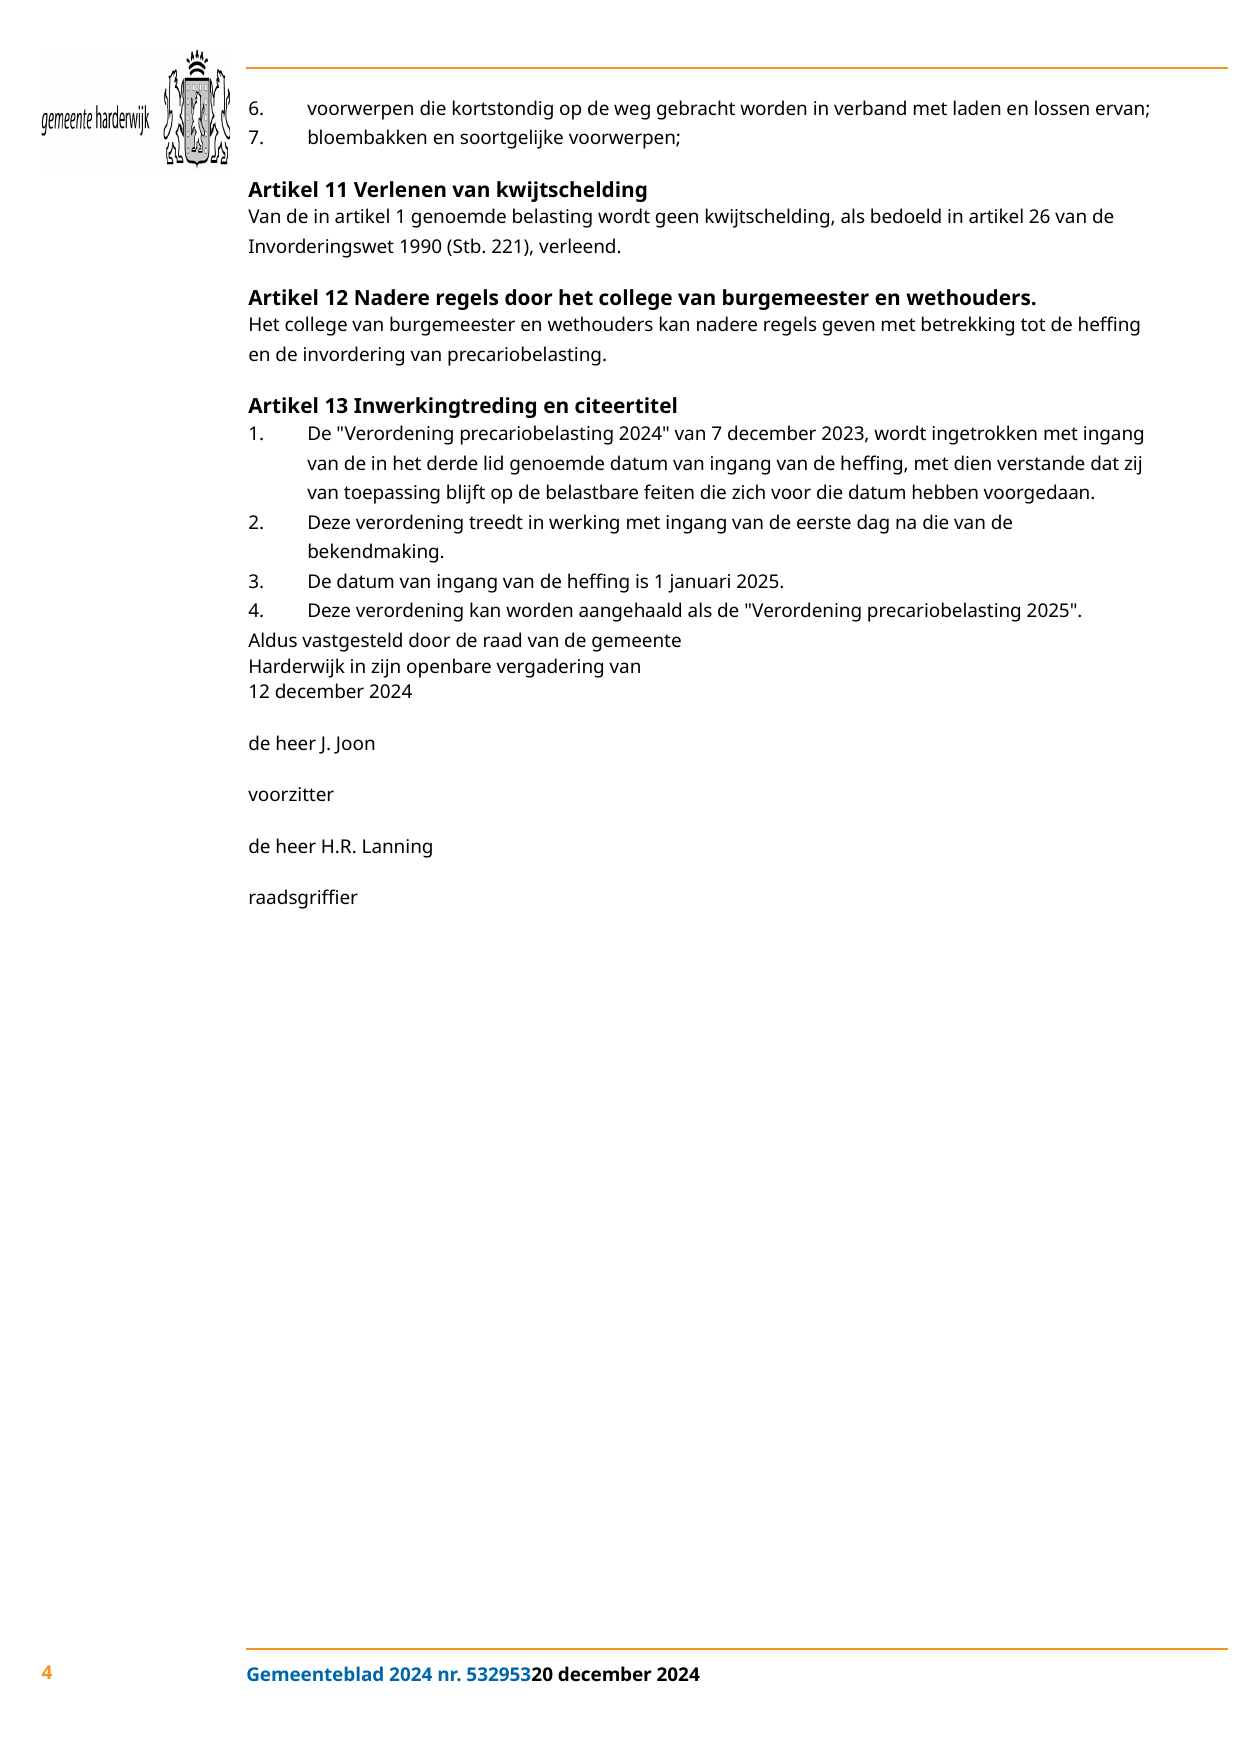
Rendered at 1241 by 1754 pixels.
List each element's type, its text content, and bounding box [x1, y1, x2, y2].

text Harderwijk in zijn openbare vergadering van [248, 653, 1152, 679]
list bloembakken en soortgelijke voorwerpen; [248, 124, 1152, 150]
list De "Verordening precariobelasting 2024" van 7 december 2023, wordt ingetrokken met ingang van de in het derde lid genoemde datum van ingang van de heffing, met dien verstande dat zij van toepassing blijft op de belastbare feiten die zich voor die datum hebben voorgedaan. [248, 420, 1152, 505]
text Artikel 12 Nadere regels door het college van burgemeester en wethouders. [248, 283, 1152, 312]
text Artikel 13 Inwerkingtreding en citeertitel [248, 392, 1152, 420]
list De datum van ingang van de heffing is 1 januari 2025. [248, 568, 1152, 594]
text voorzitter [248, 782, 1152, 807]
text Van de in artikel 1 genoemde belasting wordt geen kwijtschelding, als bedoeld in artikel 26 van de Invorderingswet 1990 (Stb. 221), verleend. [248, 203, 1152, 258]
text Het college van burgemeester en wethouders kan nadere regels geven met betrekking tot de heffing en de invordering van precariobelasting. [248, 312, 1152, 367]
list Deze verordening treedt in werking met ingang van de eerste dag na die van de bekendmaking. [248, 509, 1152, 564]
text raadsgriffier [248, 884, 1152, 910]
text de heer J. Joon [248, 730, 1152, 756]
text Aldus vastgesteld door de raad van de gemeente [248, 627, 1152, 653]
list voorwerpen die kortstondig op de weg gebracht worden in verband met laden en lossen ervan; [248, 95, 1152, 121]
text 12 december 2024 [248, 679, 1152, 704]
picture [41, 47, 231, 172]
list Deze verordening kan worden aangehaald als de "Verordening precariobelasting 2025". [248, 598, 1152, 623]
text Artikel 11 Verlenen van kwijtschelding [248, 175, 1152, 203]
text de heer H.R. Lanning [248, 833, 1152, 859]
